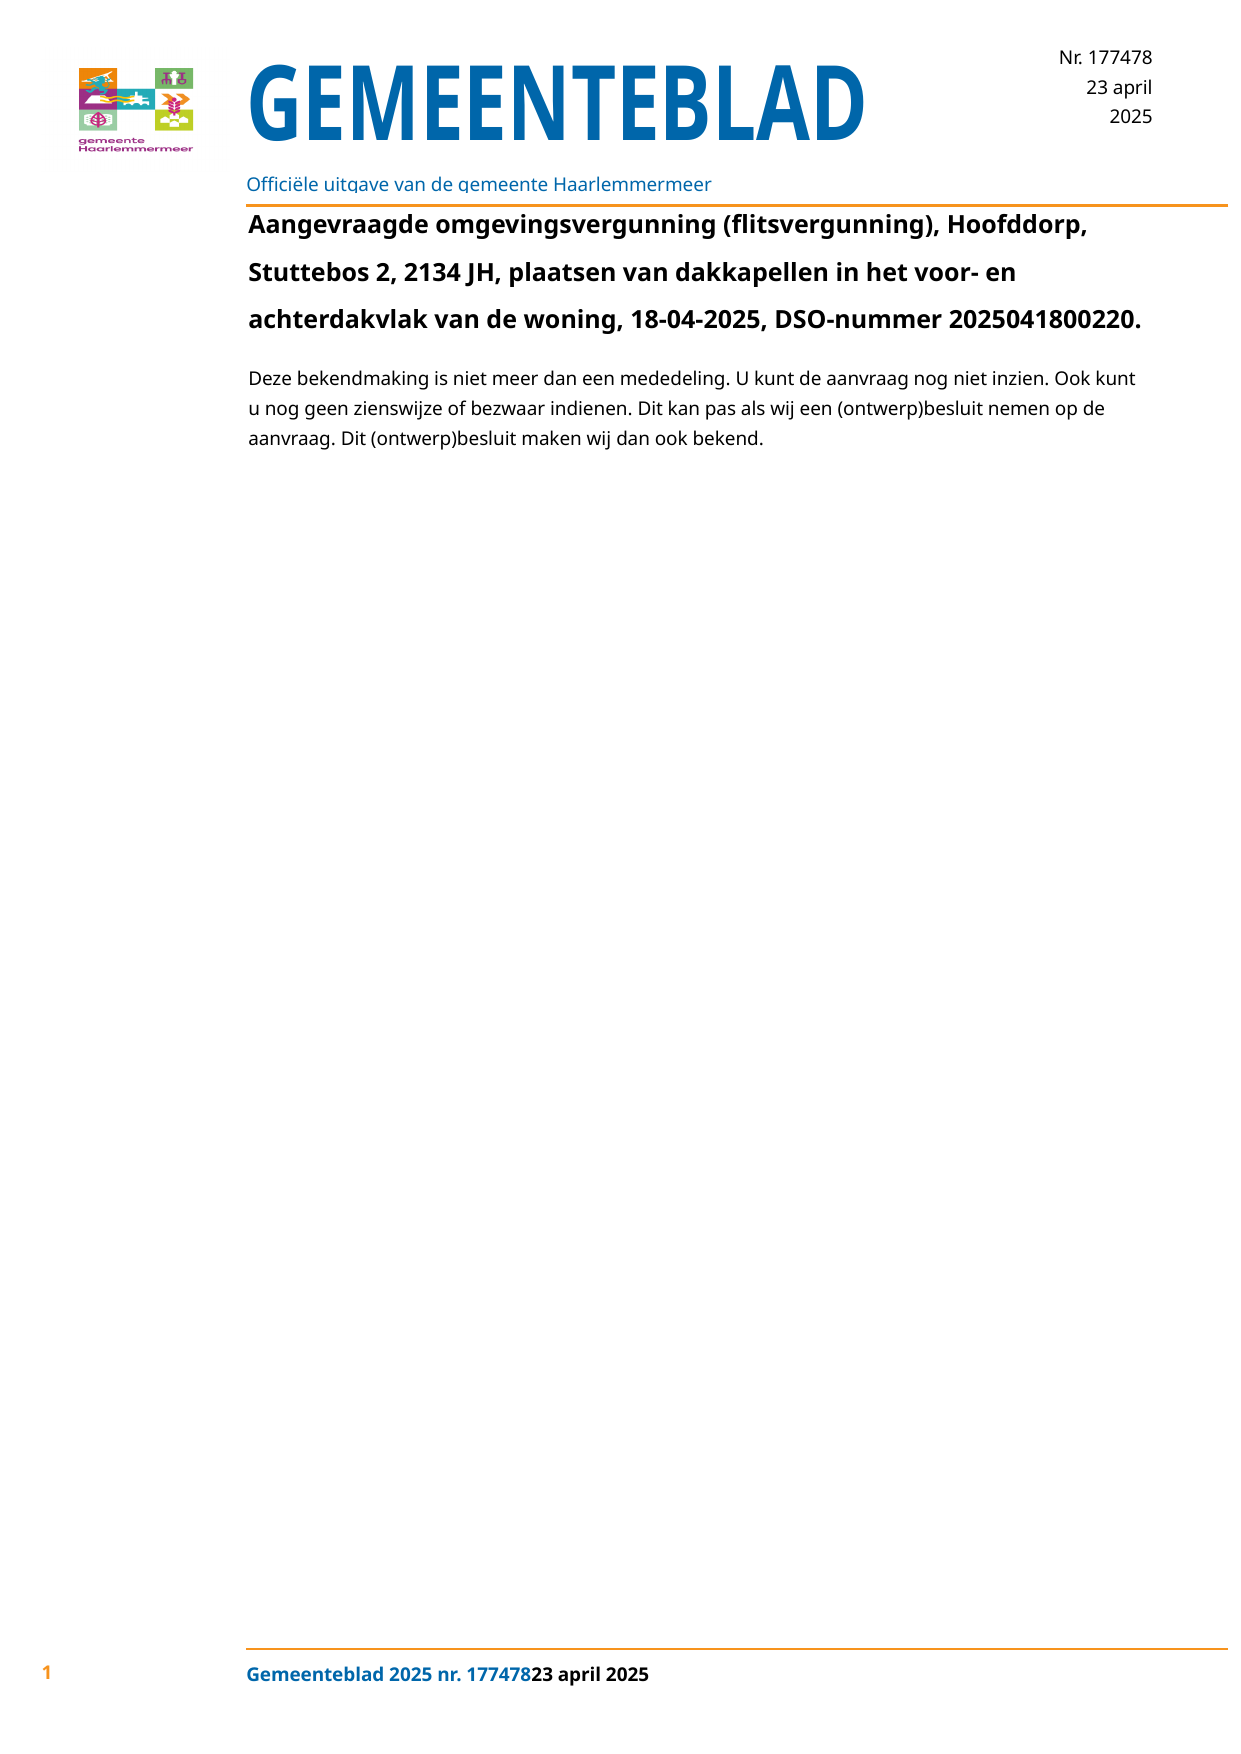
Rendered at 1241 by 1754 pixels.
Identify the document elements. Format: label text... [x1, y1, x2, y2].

picture [41, 47, 231, 172]
text Aangevraagde omgevingsvergunning (flitsvergunning), Hoofddorp, Stuttebos 2, 2134 JH, plaatsen van dakkapellen in het voor- en achterdakvlak van de woning, 18-04-2025, DSO-nummer 2025041800220. [248, 207, 1152, 336]
text Deze bekendmaking is niet meer dan een mededeling. U kunt de aanvraag nog niet inzien. Ook kunt u nog geen zienswijze of bezwaar indienen. Dit kan pas als wij een (ontwerp)besluit nemen op de aanvraag. Dit (ontwerp)besluit maken wij dan ook bekend. [248, 366, 1152, 450]
